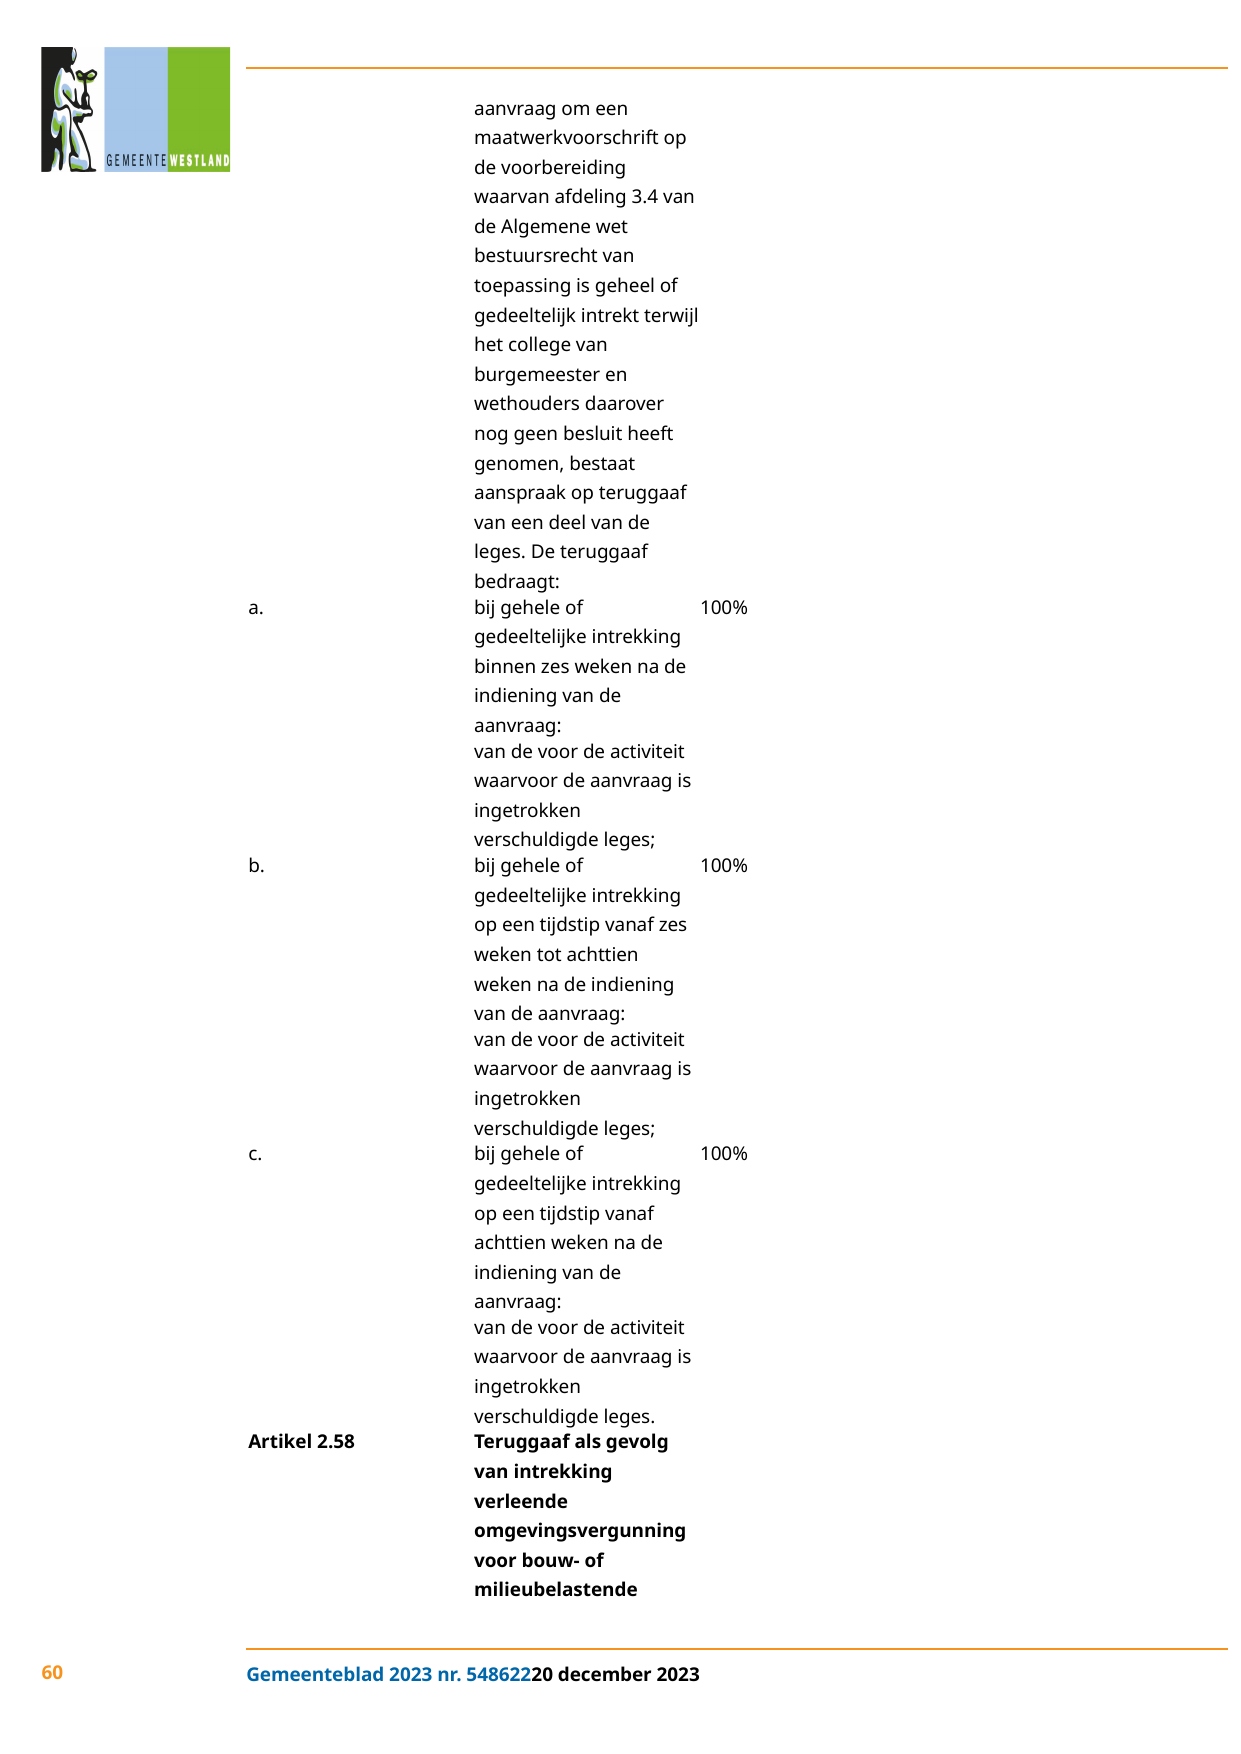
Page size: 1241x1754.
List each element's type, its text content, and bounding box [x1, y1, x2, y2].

table_cell 100% [700, 853, 926, 1026]
table_cell [248, 95, 474, 594]
table_cell 100% [700, 594, 926, 738]
table_cell aanvraag om een maatwerkvoorschrift op de voorbereiding waarvan afdeling 3.4 van de Algemene wet bestuursrecht van toepassing is geheel of gedeeltelijk intrekt terwijl het college van burgemeester en wethouders daarover nog geen besluit heeft genomen, bestaat aanspraak op teruggaaf van een deel van de leges. De teruggaaf bedraagt: [474, 95, 700, 594]
table_cell [248, 738, 474, 852]
table_cell [700, 1429, 926, 1602]
table_cell Artikel 2.58 [248, 1429, 474, 1602]
table_cell a. [248, 594, 474, 738]
table_cell [700, 738, 926, 852]
table_cell b. [248, 853, 474, 1026]
table_cell [248, 1026, 474, 1141]
table_cell van de voor de activiteit waarvoor de aanvraag is ingetrokken verschuldigde leges; [474, 738, 700, 852]
table_cell bij gehele of gedeeltelijke intrekking binnen zes weken na de indiening van de aanvraag: [474, 594, 700, 738]
table_cell van de voor de activiteit waarvoor de aanvraag is ingetrokken verschuldigde leges; [474, 1026, 700, 1141]
table_cell bij gehele of gedeeltelijke intrekking op een tijdstip vanaf zes weken tot achttien weken na de indiening van de aanvraag: [474, 853, 700, 1026]
table_cell 100% [700, 1141, 926, 1314]
table_cell [700, 1314, 926, 1429]
table_cell c. [248, 1141, 474, 1314]
table_cell Teruggaaf als gevolg van intrekking verleende omgevingsvergunning voor bouw- of milieubelastende [474, 1429, 700, 1602]
table_cell [700, 95, 926, 594]
table_cell bij gehele of gedeeltelijke intrekking op een tijdstip vanaf achttien weken na de indiening van de aanvraag: [474, 1141, 700, 1314]
table_cell [700, 1026, 926, 1141]
picture [41, 47, 231, 172]
table_cell van de voor de activiteit waarvoor de aanvraag is ingetrokken verschuldigde leges. [474, 1314, 700, 1429]
table_cell [248, 1314, 474, 1429]
